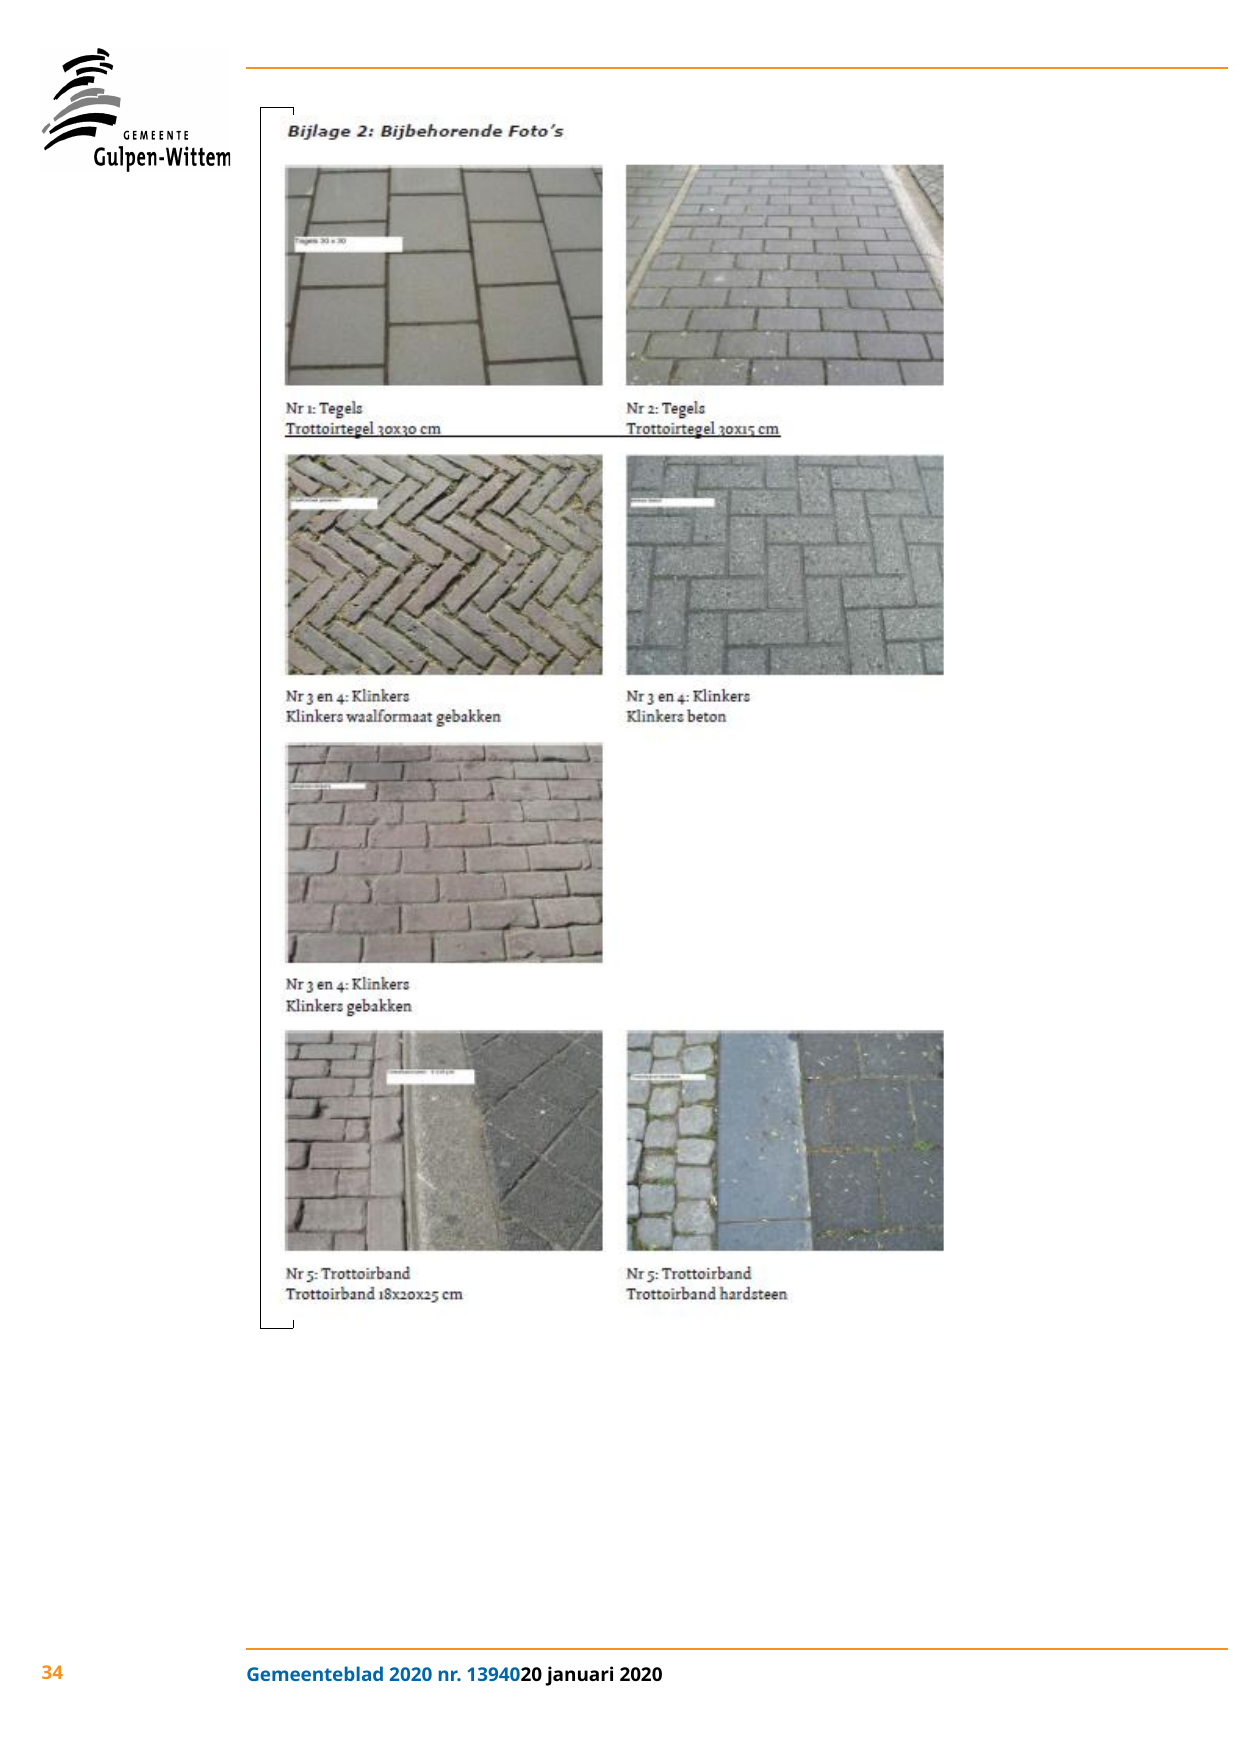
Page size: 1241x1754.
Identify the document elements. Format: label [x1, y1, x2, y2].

picture [268, 115, 980, 1320]
picture [41, 47, 231, 172]
